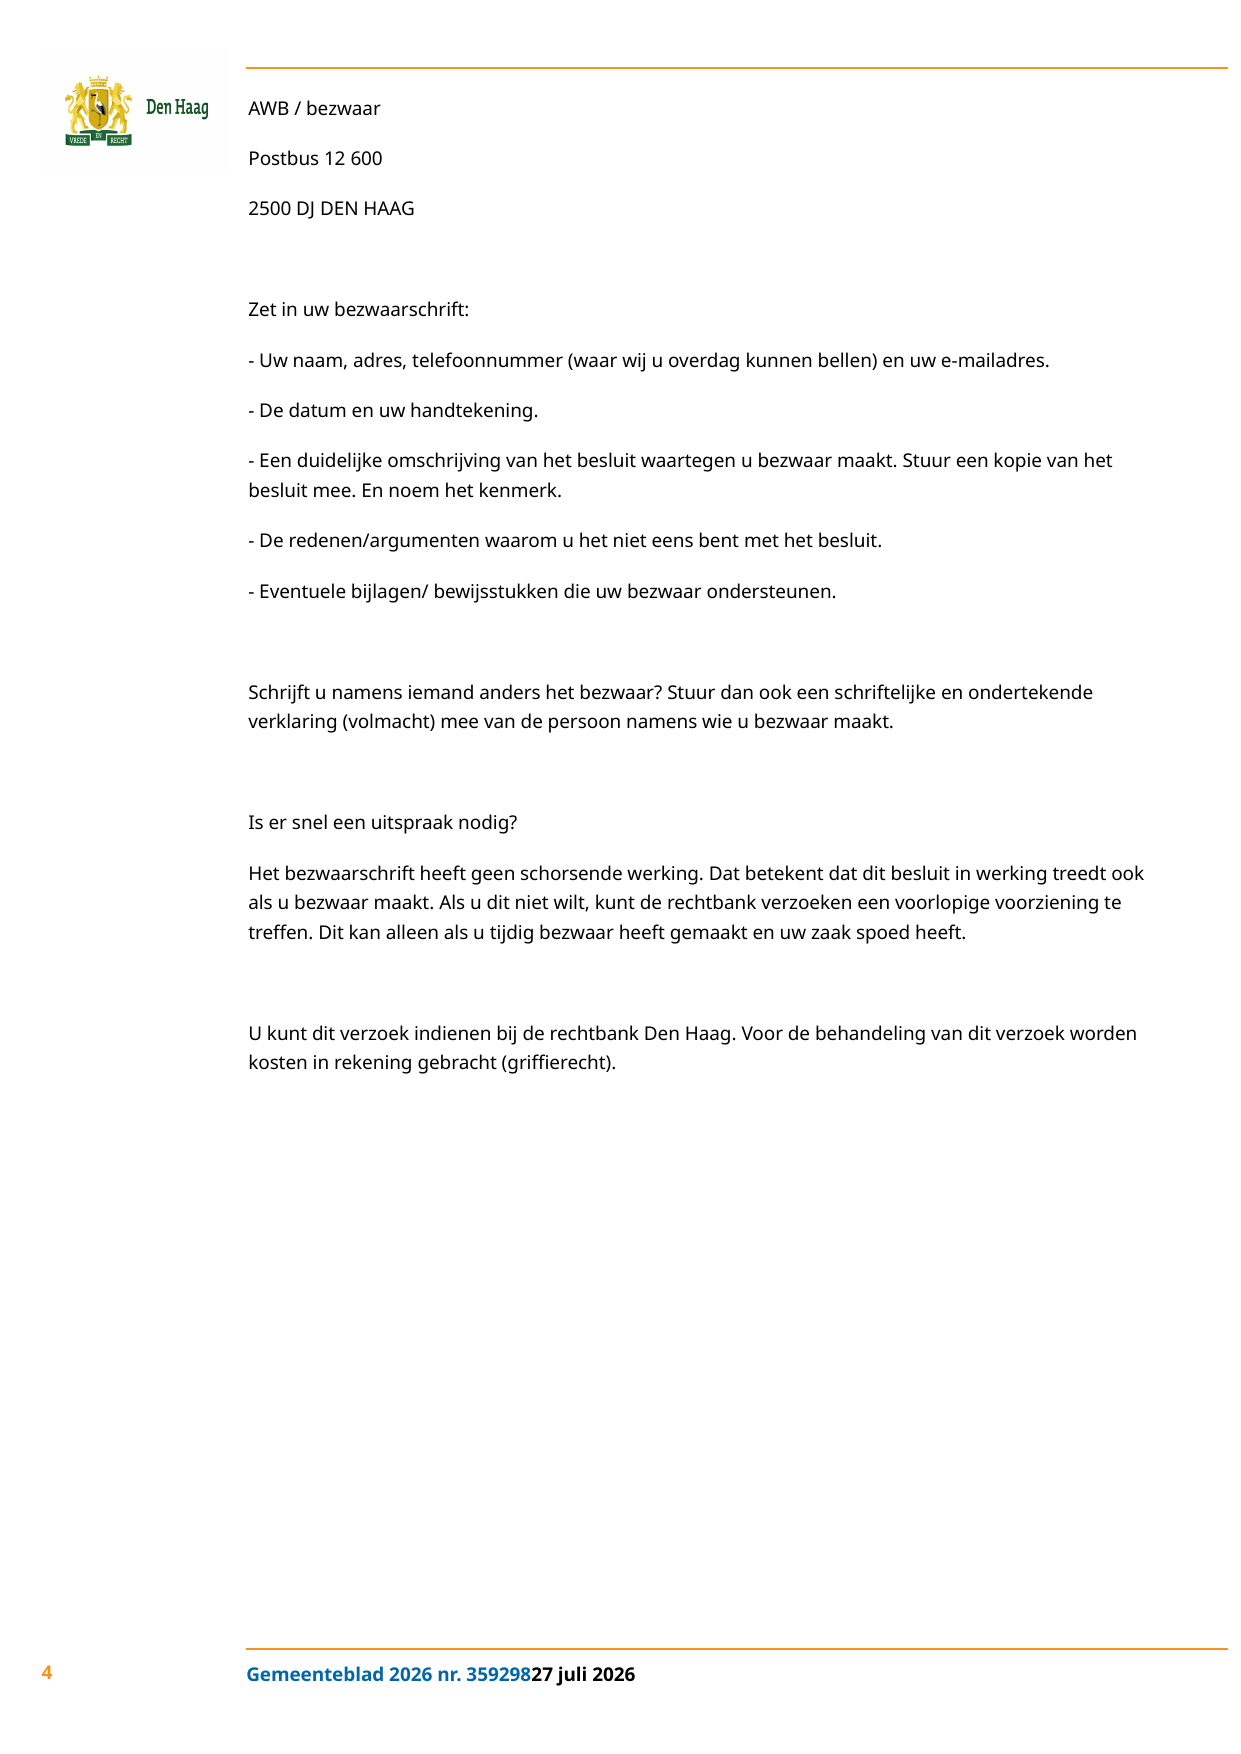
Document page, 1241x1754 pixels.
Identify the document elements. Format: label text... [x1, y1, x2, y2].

text Is er snel een uitspraak nodig? [248, 809, 1152, 835]
text U kunt dit verzoek indienen bij de rechtbank Den Haag. Voor de behandeling van dit verzoek worden kosten in rekening gebracht (griffierecht). [248, 1020, 1152, 1075]
text Het bezwaarschrift heeft geen schorsende werking. Dat betekent dat dit besluit in werking treedt ook als u bezwaar maakt. Als u dit niet wilt, kunt de rechtbank verzoeken een voorlopige voorziening te treffen. Dit kan alleen als u tijdig bezwaar heeft gemaakt en uw zaak spoed heeft. [248, 860, 1152, 945]
text - Een duidelijke omschrijving van het besluit waartegen u bezwaar maakt. Stuur een kopie van het besluit mee. En noem het kenmerk. [248, 448, 1152, 503]
picture [41, 47, 231, 172]
text AWB / bezwaar [248, 95, 1152, 121]
text Schrijft u namens iemand anders het bezwaar? Stuur dan ook een schriftelijke en ondertekende verklaring (volmacht) mee van de persoon namens wie u bezwaar maakt. [248, 679, 1152, 734]
text Zet in uw bezwaarschrift: [248, 296, 1152, 322]
text 2500 DJ DEN HAAG [248, 196, 1152, 221]
text - Uw naam, adres, telefoonnummer (waar wij u overdag kunnen bellen) en uw e-mailadres. [248, 347, 1152, 373]
text - De redenen/argumenten waarom u het niet eens bent met het besluit. [248, 528, 1152, 553]
text - De datum en uw handtekening. [248, 397, 1152, 423]
text - Eventuele bijlagen/ bewijsstukken die uw bezwaar ondersteunen. [248, 578, 1152, 604]
text Postbus 12 600 [248, 145, 1152, 171]
